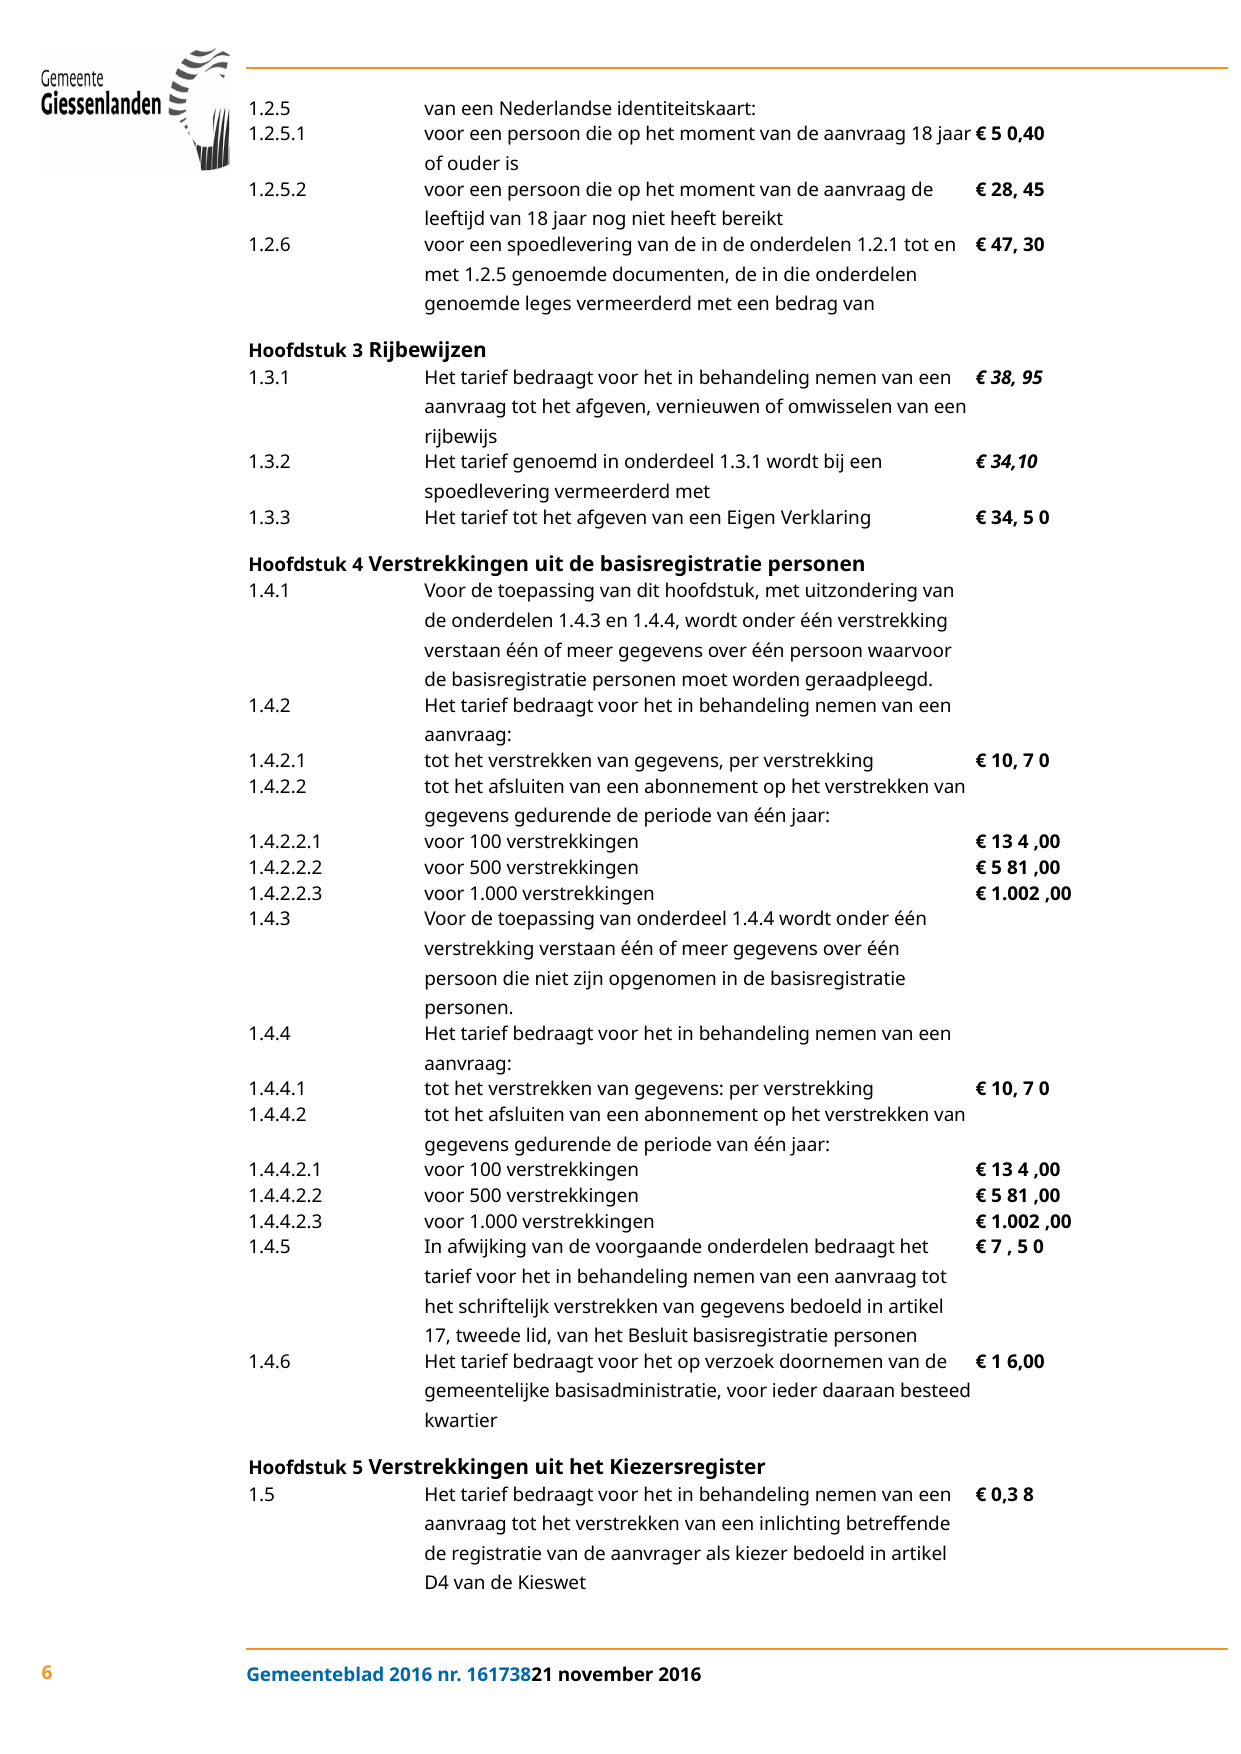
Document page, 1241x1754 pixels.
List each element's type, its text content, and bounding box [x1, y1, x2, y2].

table_cell 1.4.2.2.1 [248, 829, 424, 854]
table_header € 38, 95 [975, 364, 1152, 449]
table_cell € 10, 7 0 [975, 748, 1152, 773]
table_cell voor een spoedlevering van de in de onderdelen 1.2.1 tot en met 1.2.5 genoemde documenten, de in die onderdelen genoemde leges vermeerderd met een bedrag van [424, 231, 975, 316]
table_cell voor een persoon die op het moment van de aanvraag 18 jaar of ouder is [424, 121, 975, 176]
table_cell 1.4.4.2 [248, 1101, 424, 1156]
table_cell In afwijking van de voorgaande onderdelen bedraagt het tarief voor het in behandeling nemen van een aanvraag tot het schriftelijk verstrekken van gegevens bedoeld in artikel 17, tweede lid, van het Besluit basisregistratie personen [424, 1234, 975, 1348]
table_header Het tarief bedraagt voor het in behandeling nemen van een aanvraag tot het verstrekken van een inlichting betreffende de registratie van de aanvrager als kiezer bedoeld in artikel D4 van de Kieswet [424, 1481, 975, 1595]
table_cell 1.4.2.1 [248, 748, 424, 773]
table_cell 1.2.5 [248, 95, 424, 121]
table_cell Het tarief tot het afgeven van een Eigen Verklaring [424, 504, 975, 530]
table_cell [975, 906, 1152, 1020]
table_cell voor 1.000 verstrekkingen [424, 1208, 975, 1234]
table_header [975, 578, 1152, 692]
table_cell Het tarief bedraagt voor het in behandeling nemen van een aanvraag: [424, 1020, 975, 1075]
table_cell 1.4.4.2.1 [248, 1156, 424, 1182]
table_cell € 34,10 [975, 449, 1152, 504]
table_cell 1.4.3 [248, 906, 424, 1020]
table_cell voor een persoon die op het moment van de aanvraag de leeftijd van 18 jaar nog niet heeft bereikt [424, 176, 975, 231]
table_cell voor 1.000 verstrekkingen [424, 880, 975, 906]
table_cell 1.3.3 [248, 504, 424, 530]
table_cell € 5 81 ,00 [975, 854, 1152, 880]
table_cell € 1.002 ,00 [975, 880, 1152, 906]
table_header 1.3.1 [248, 364, 424, 449]
table_cell 1.2.5.2 [248, 176, 424, 231]
table_cell tot het afsluiten van een abonnement op het verstrekken van gegevens gedurende de periode van één jaar: [424, 773, 975, 828]
picture [41, 47, 231, 172]
table_cell [975, 95, 1152, 121]
table_cell 1.4.2.2 [248, 773, 424, 828]
text Hoofdstuk 5 Verstrekkingen uit het Kiezersregister [248, 1452, 1152, 1481]
table_cell voor 100 verstrekkingen [424, 829, 975, 854]
table_header 1.4.1 [248, 578, 424, 692]
table_cell € 10, 7 0 [975, 1075, 1152, 1101]
table_cell Het tarief bedraagt voor het op verzoek doornemen van de gemeentelijke basisadministratie, voor ieder daaraan besteed kwartier [424, 1348, 975, 1433]
table_cell 1.2.5.1 [248, 121, 424, 176]
table_cell [975, 773, 1152, 828]
table_cell [975, 1020, 1152, 1075]
table_cell 1.4.2.2.2 [248, 854, 424, 880]
table_cell voor 500 verstrekkingen [424, 854, 975, 880]
table_cell € 47, 30 [975, 231, 1152, 316]
table_cell Het tarief genoemd in onderdeel 1.3.1 wordt bij een spoedlevering vermeerderd met [424, 449, 975, 504]
table_cell tot het afsluiten van een abonnement op het verstrekken van gegevens gedurende de periode van één jaar: [424, 1101, 975, 1156]
table_cell tot het verstrekken van gegevens: per verstrekking [424, 1075, 975, 1101]
table_cell € 13 4 ,00 [975, 829, 1152, 854]
table_cell van een Nederlandse identiteitskaart: [424, 95, 975, 121]
table_cell € 5 0,40 [975, 121, 1152, 176]
table_cell voor 100 verstrekkingen [424, 1156, 975, 1182]
table_cell € 1 6,00 [975, 1348, 1152, 1433]
table_cell € 34, 5 0 [975, 504, 1152, 530]
table_header Voor de toepassing van dit hoofdstuk, met uitzondering van de onderdelen 1.4.3 en 1.4.4, wordt onder één verstrekking verstaan één of meer gegevens over één persoon waarvoor de basisregistratie personen moet worden geraadpleegd. [424, 578, 975, 692]
table_cell 1.4.4.2.2 [248, 1182, 424, 1208]
table_cell 1.4.4 [248, 1020, 424, 1075]
table_cell € 13 4 ,00 [975, 1156, 1152, 1182]
table_cell 1.4.4.2.3 [248, 1208, 424, 1234]
table_cell 1.3.2 [248, 449, 424, 504]
table_cell Voor de toepassing van onderdeel 1.4.4 wordt onder één verstrekking verstaan één of meer gegevens over één persoon die niet zijn opgenomen in de basisregistratie personen. [424, 906, 975, 1020]
table_cell 1.4.6 [248, 1348, 424, 1433]
table_cell € 7 , 5 0 [975, 1234, 1152, 1348]
table_header 1.5 [248, 1481, 424, 1595]
table_cell 1.4.4.1 [248, 1075, 424, 1101]
table_header Het tarief bedraagt voor het in behandeling nemen van een aanvraag tot het afgeven, vernieuwen of omwisselen van een rijbewijs [424, 364, 975, 449]
text Hoofdstuk 3 Rijbewijzen [248, 335, 1152, 364]
table_cell [975, 692, 1152, 747]
table_cell 1.4.5 [248, 1234, 424, 1348]
table_cell 1.4.2.2.3 [248, 880, 424, 906]
table_cell € 28, 45 [975, 176, 1152, 231]
table_cell Het tarief bedraagt voor het in behandeling nemen van een aanvraag: [424, 692, 975, 747]
table_header € 0,3 8 [975, 1481, 1152, 1595]
table_cell € 1.002 ,00 [975, 1208, 1152, 1234]
table_cell 1.2.6 [248, 231, 424, 316]
table_cell 1.4.2 [248, 692, 424, 747]
table_cell [975, 1101, 1152, 1156]
table_cell voor 500 verstrekkingen [424, 1182, 975, 1208]
text Hoofdstuk 4 Verstrekkingen uit de basisregistratie personen [248, 549, 1152, 577]
table_cell € 5 81 ,00 [975, 1182, 1152, 1208]
table_cell tot het verstrekken van gegevens, per verstrekking [424, 748, 975, 773]
